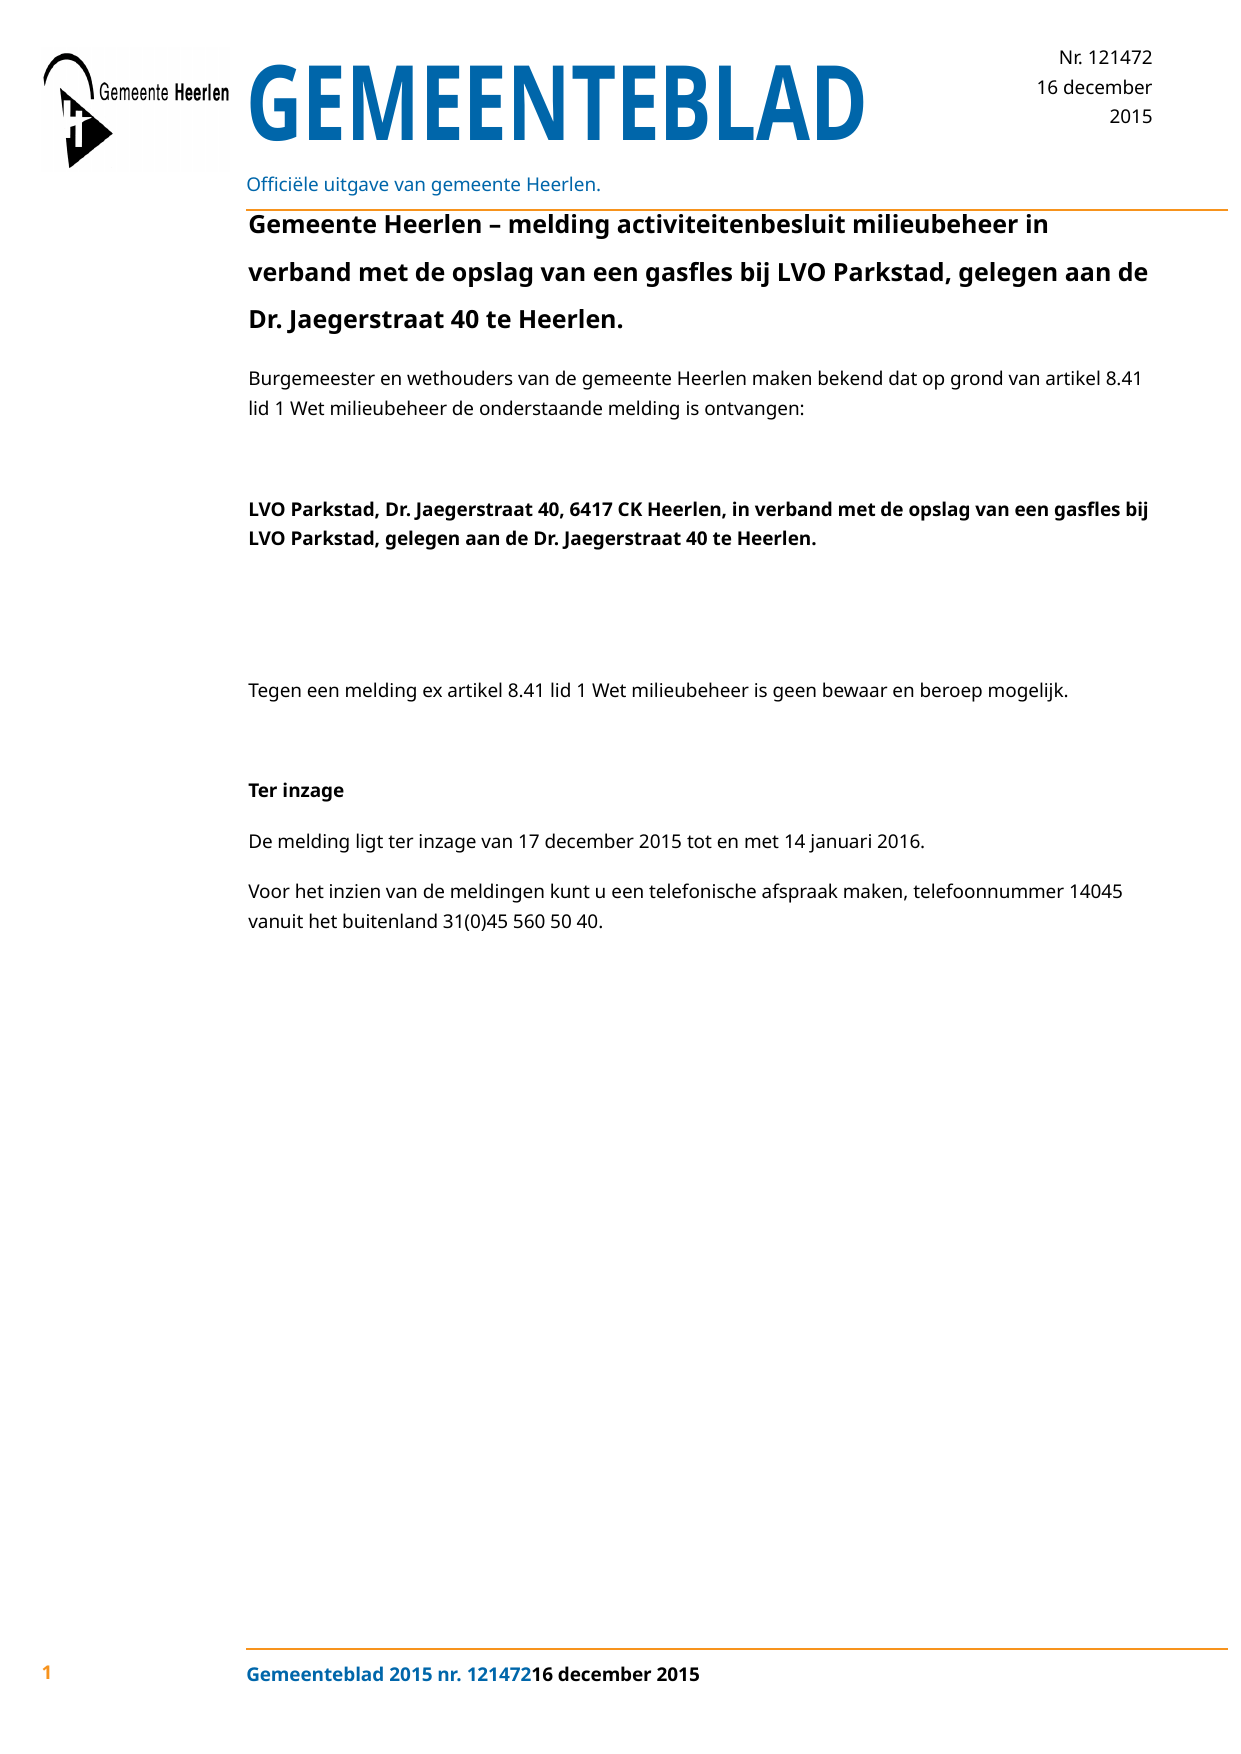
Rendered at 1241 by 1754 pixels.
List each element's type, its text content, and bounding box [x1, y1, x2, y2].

text Tegen een melding ex artikel 8.41 lid 1 Wet milieubeheer is geen bewaar en beroep mogelijk. [248, 677, 1152, 702]
picture [41, 47, 231, 172]
text Gemeente Heerlen – melding activiteitenbesluit milieubeheer in verband met de opslag van een gasfles bij LVO Parkstad, gelegen aan de Dr. Jaegerstraat 40 te Heerlen. [248, 211, 1152, 336]
text De melding ligt ter inzage van 17 december 2015 tot en met 14 januari 2016. [248, 828, 1152, 854]
text LVO Parkstad, Dr. Jaegerstraat 40, 6417 CK Heerlen, in verband met de opslag van een gasfles bij LVO Parkstad, gelegen aan de Dr. Jaegerstraat 40 te Heerlen. [248, 496, 1152, 551]
text Burgemeester en wethouders van de gemeente Heerlen maken bekend dat op grond van artikel 8.41 lid 1 Wet milieubeheer de onderstaande melding is ontvangen: [248, 366, 1152, 421]
text Voor het inzien van de meldingen kunt u een telefonische afspraak maken, telefoonnummer 14045 vanuit het buitenland 31(0)45 560 50 40. [248, 878, 1152, 934]
text Ter inzage [248, 778, 1152, 803]
